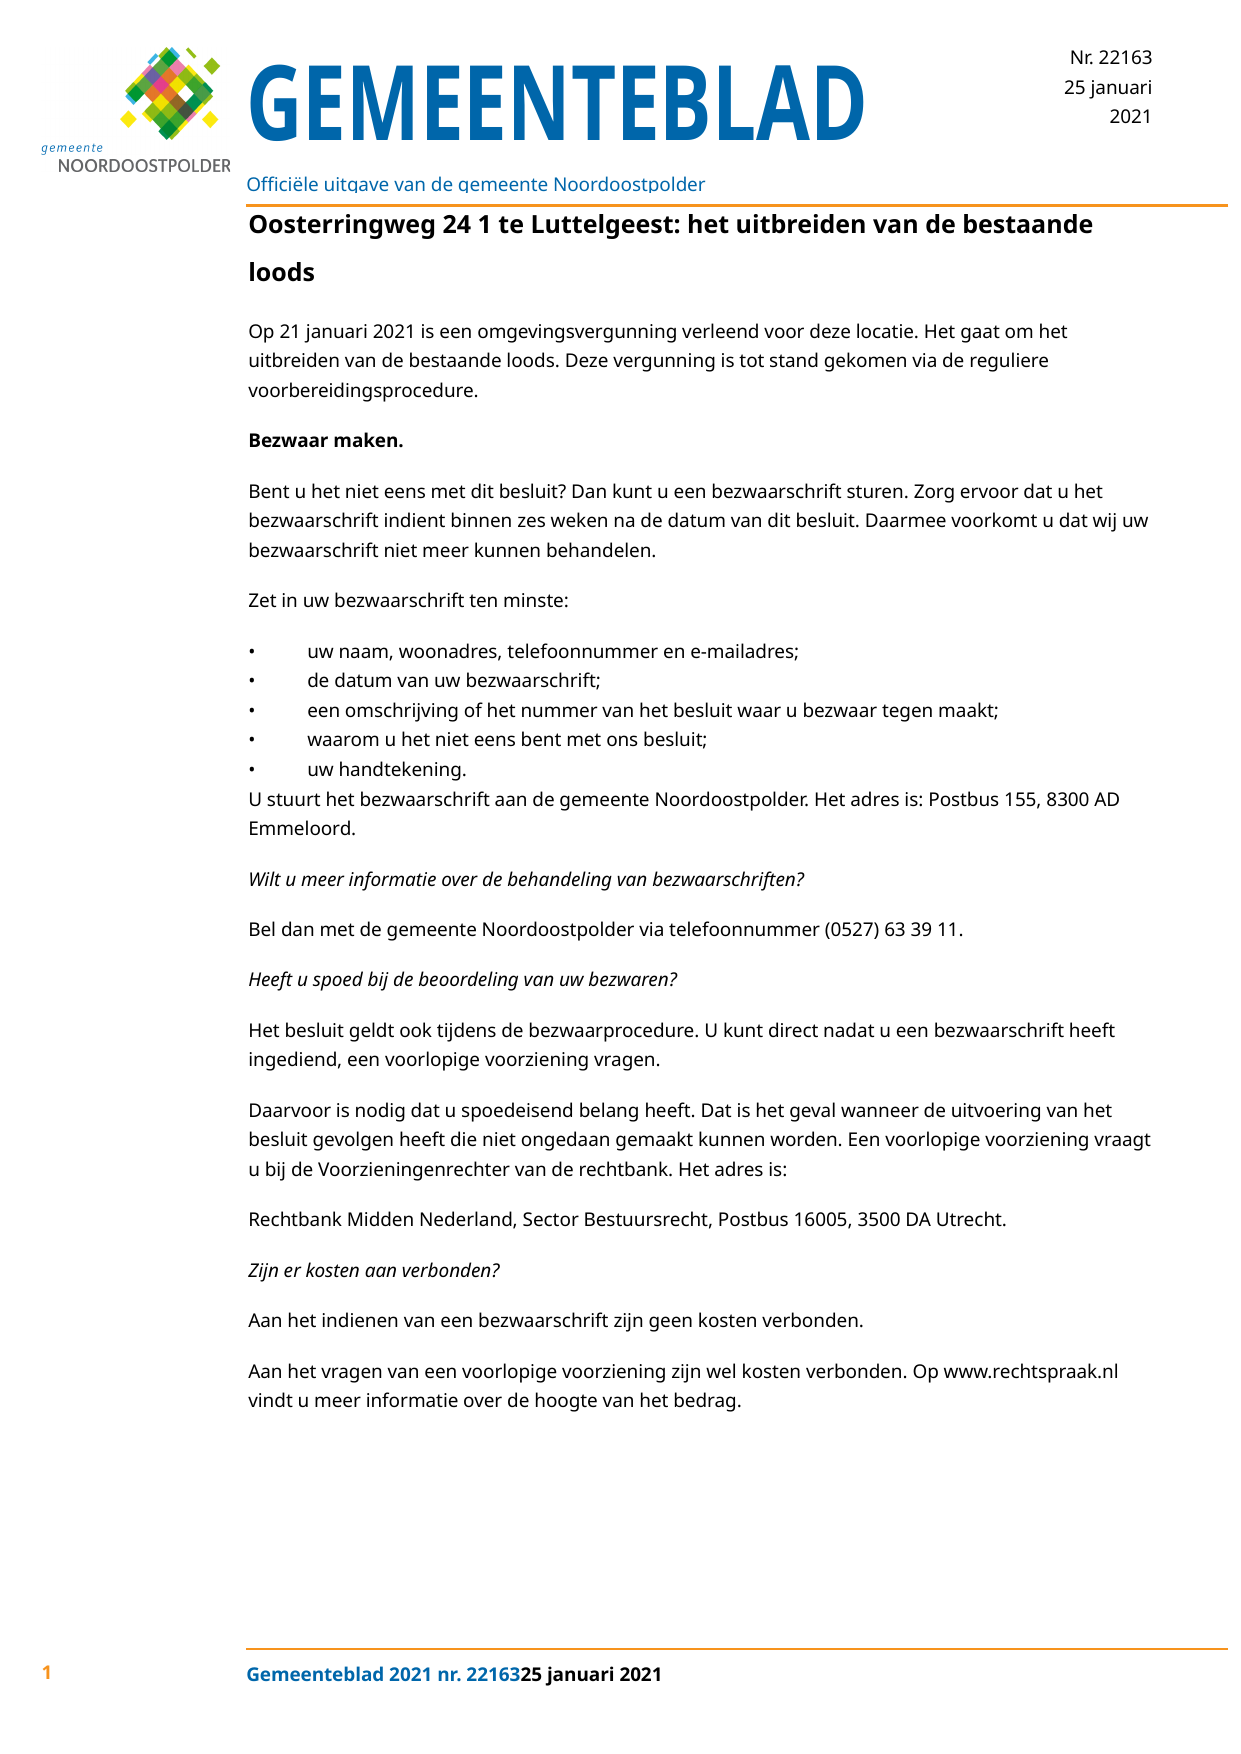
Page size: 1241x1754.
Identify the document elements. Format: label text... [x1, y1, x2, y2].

picture [41, 47, 231, 172]
text Rechtbank Midden Nederland, Sector Bestuursrecht, Postbus 16005, 3500 DA Utrecht. [248, 1207, 1152, 1232]
text Op 21 januari 2021 is een omgevingsvergunning verleend voor deze locatie. Het gaat om het uitbreiden van de bestaande loods. Deze vergunning is tot stand gekomen via de reguliere voorbereidingsprocedure. [248, 318, 1152, 403]
text Bent u het niet eens met dit besluit? Dan kunt u een bezwaarschrift sturen. Zorg ervoor dat u het bezwaarschrift indient binnen zes weken na de datum van dit besluit. Daarmee voorkomt u dat wij uw bezwaarschrift niet meer kunnen behandelen. [248, 478, 1152, 563]
list uw naam, woonadres, telefoonnummer en e-mailadres; [248, 638, 1152, 664]
list een omschrijving of het nummer van het besluit waar u bezwaar tegen maakt; [248, 697, 1152, 723]
text Bel dan met de gemeente Noordoostpolder via telefoonnummer (0527) 63 39 11. [248, 916, 1152, 942]
list waarom u het niet eens bent met ons besluit; [248, 727, 1152, 752]
text U stuurt het bezwaarschrift aan de gemeente Noordoostpolder. Het adres is: Postbus 155, 8300 AD Emmeloord. [248, 786, 1152, 841]
text Het besluit geldt ook tijdens de bezwaarprocedure. U kunt direct nadat u een bezwaarschrift heeft ingediend, een voorlopige voorziening vragen. [248, 1017, 1152, 1072]
text Wilt u meer informatie over de behandeling van bezwaarschriften? [248, 866, 1152, 892]
text Daarvoor is nodig dat u spoedeisend belang heeft. Dat is het geval wanneer de uitvoering van het besluit gevolgen heeft die niet ongedaan gemaakt kunnen worden. Een voorlopige voorziening vraagt u bij de Voorzieningenrechter van de rechtbank. Het adres is: [248, 1097, 1152, 1182]
text Aan het vragen van een voorlopige voorziening zijn wel kosten verbonden. Op www.rechtspraak.nl vindt u meer informatie over de hoogte van het bedrag. [248, 1358, 1152, 1413]
text Oosterringweg 24 1 te Luttelgeest: het uitbreiden van de bestaande loods [248, 207, 1152, 288]
list uw handtekening. [248, 756, 1152, 782]
text Aan het indienen van een bezwaarschrift zijn geen kosten verbonden. [248, 1307, 1152, 1333]
text Zet in uw bezwaarschrift ten minste: [248, 587, 1152, 613]
list de datum van uw bezwaarschrift; [248, 667, 1152, 693]
text Heeft u spoed bij de beoordeling van uw bezwaren? [248, 967, 1152, 992]
text Zijn er kosten aan verbonden? [248, 1257, 1152, 1283]
text Bezwaar maken. [248, 427, 1152, 453]
